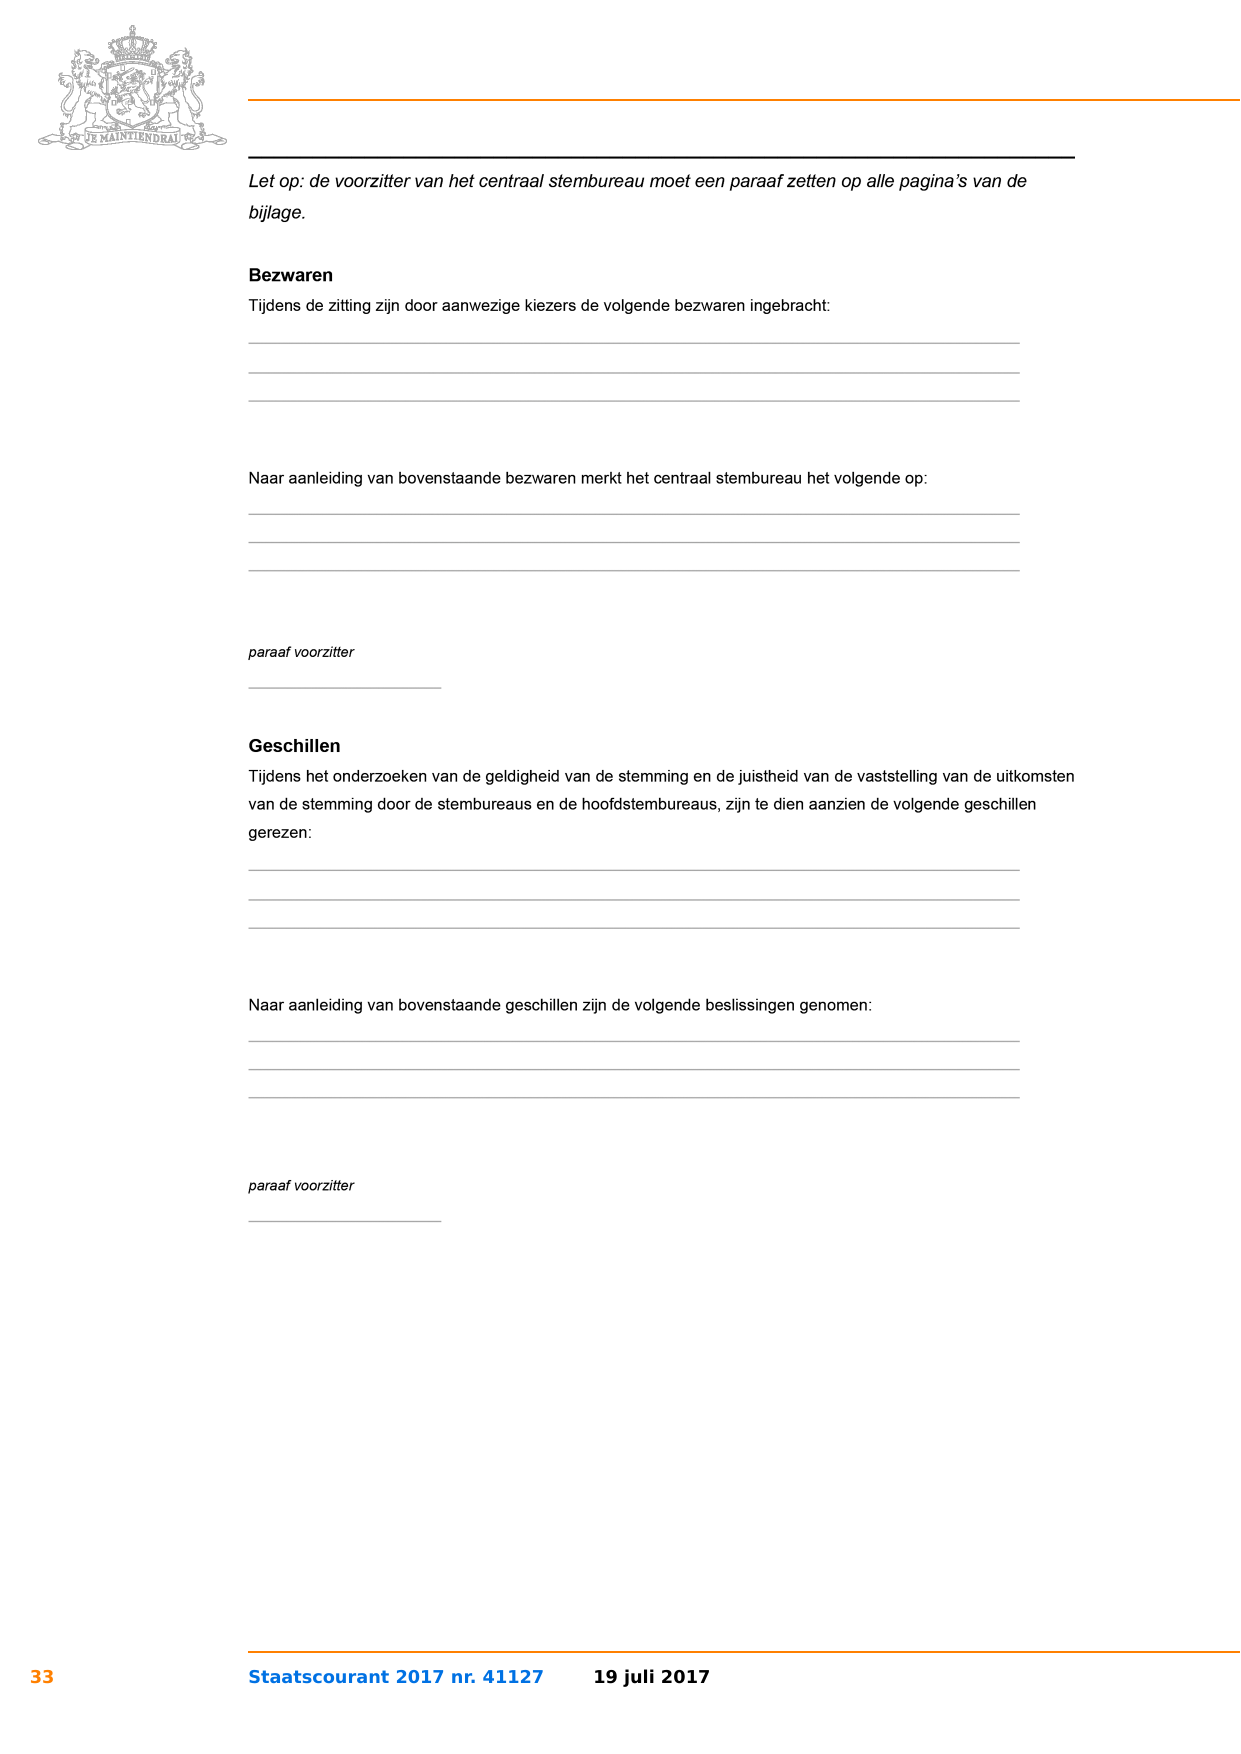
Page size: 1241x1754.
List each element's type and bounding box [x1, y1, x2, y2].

picture [248, 155, 1075, 1224]
picture [38, 25, 227, 150]
